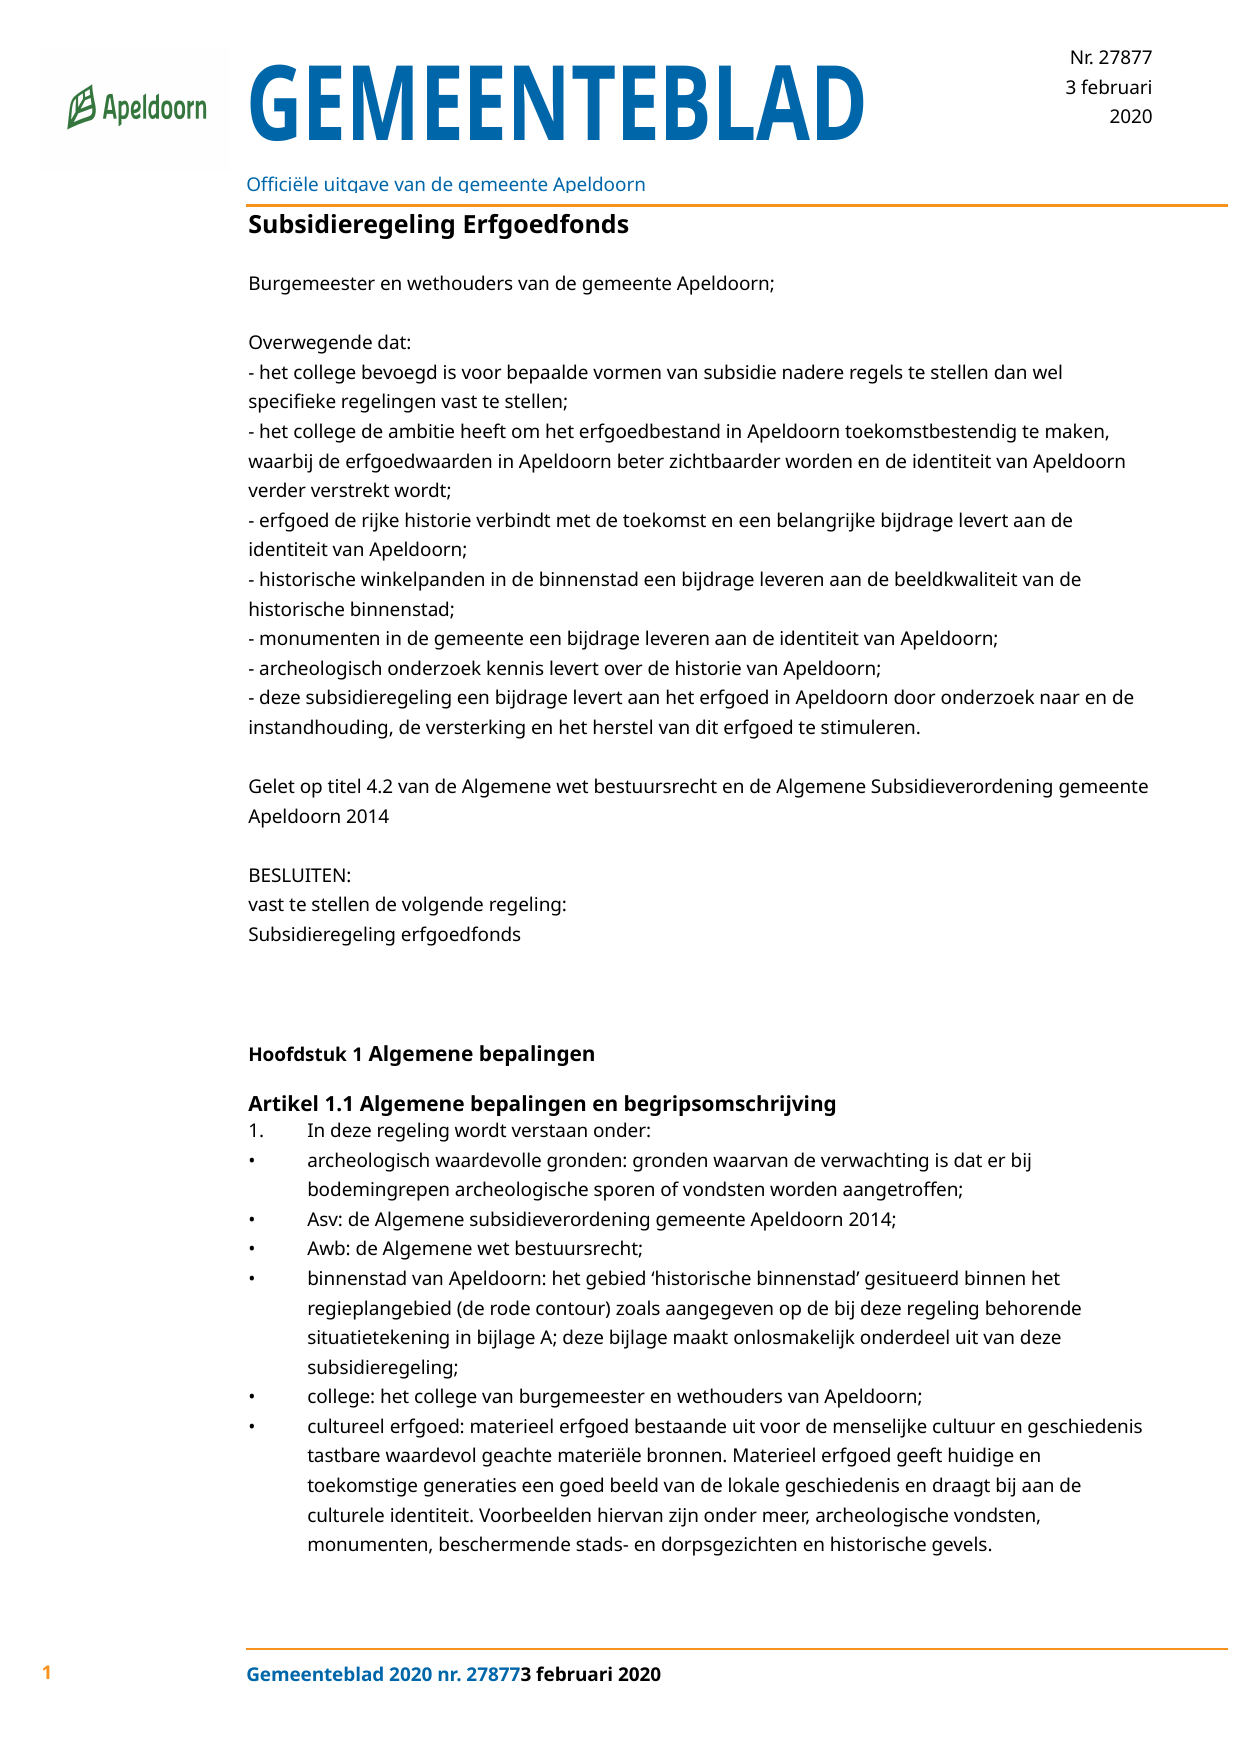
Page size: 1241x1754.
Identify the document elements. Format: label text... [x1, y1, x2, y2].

list binnenstad van Apeldoorn: het gebied ‘historische binnenstad’ gesitueerd binnen het regieplangebied (de rode contour) zoals aangegeven op de bij deze regeling behorende situatietekening in bijlage A; deze bijlage maakt onlosmakelijk onderdeel uit van deze subsidieregeling; [248, 1265, 1152, 1379]
text Gelet op titel 4.2 van de Algemene wet bestuursrecht en de Algemene Subsidieverordening gemeente Apeldoorn 2014 [248, 773, 1152, 828]
text Subsidieregeling erfgoedfonds [248, 921, 1152, 947]
list Asv: de Algemene subsidieverordening gemeente Apeldoorn 2014; [248, 1206, 1152, 1232]
text - deze subsidieregeling een bijdrage levert aan het erfgoed in Apeldoorn door onderzoek naar en de instandhouding, de versterking en het herstel van dit erfgoed te stimuleren. [248, 684, 1152, 740]
list college: het college van burgemeester en wethouders van Apeldoorn; [248, 1383, 1152, 1409]
text Hoofdstuk 1 Algemene bepalingen [248, 1039, 1152, 1068]
list Awb: de Algemene wet bestuursrecht; [248, 1236, 1152, 1261]
text - archeologisch onderzoek kennis levert over de historie van Apeldoorn; [248, 655, 1152, 681]
picture [41, 47, 231, 172]
list cultureel erfgoed: materieel erfgoed bestaande uit voor de menselijke cultuur en geschiedenis tastbare waardevol geachte materiële bronnen. Materieel erfgoed geeft huidige en toekomstige generaties een goed beeld van de lokale geschiedenis en draagt bij aan de culturele identiteit. Voorbeelden hiervan zijn onder meer, archeologische vondsten, monumenten, beschermende stads- en dorpsgezichten en historische gevels. [248, 1413, 1152, 1557]
text Artikel 1.1 Algemene bepalingen en begripsomschrijving [248, 1089, 1152, 1117]
text - monumenten in de gemeente een bijdrage leveren aan de identiteit van Apeldoorn; [248, 625, 1152, 651]
list archeologisch waardevolle gronden: gronden waarvan de verwachting is dat er bij bodemingrepen archeologische sporen of vondsten worden aangetroffen; [248, 1147, 1152, 1202]
text Subsidieregeling Erfgoedfonds [248, 207, 1152, 241]
text BESLUITEN: [248, 862, 1152, 888]
text - historische winkelpanden in de binnenstad een bijdrage leveren aan de beeldkwaliteit van de historische binnenstad; [248, 566, 1152, 621]
list In deze regeling wordt verstaan onder: [248, 1117, 1152, 1143]
text Overwegende dat: [248, 329, 1152, 355]
text - het college bevoegd is voor bepaalde vormen van subsidie nadere regels te stellen dan wel specifieke regelingen vast te stellen; [248, 359, 1152, 414]
text - het college de ambitie heeft om het erfgoedbestand in Apeldoorn toekomstbestendig te maken, waarbij de erfgoedwaarden in Apeldoorn beter zichtbaarder worden en de identiteit van Apeldoorn verder verstrekt wordt; [248, 418, 1152, 503]
text Burgemeester en wethouders van de gemeente Apeldoorn; [248, 270, 1152, 296]
text vast te stellen de volgende regeling: [248, 892, 1152, 917]
text - erfgoed de rijke historie verbindt met de toekomst en een belangrijke bijdrage levert aan de identiteit van Apeldoorn; [248, 507, 1152, 562]
